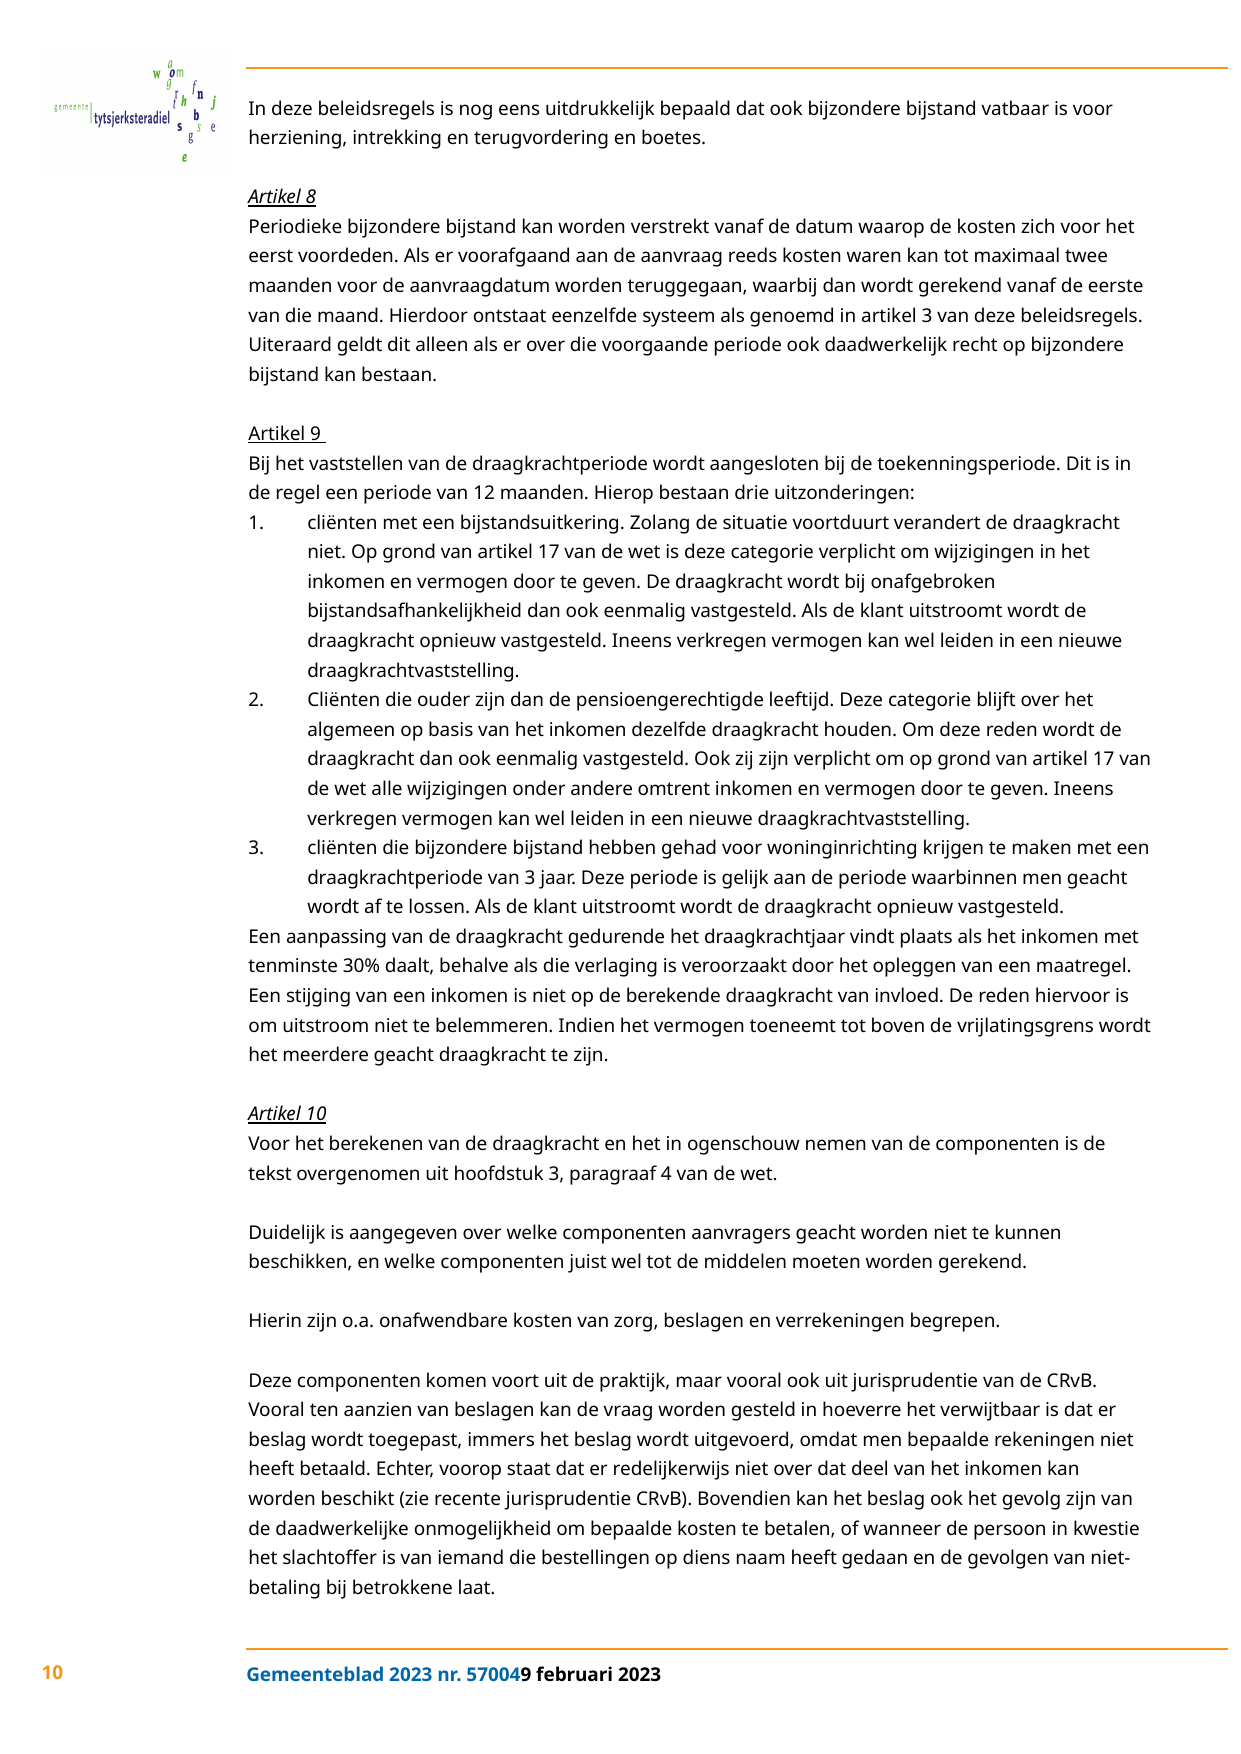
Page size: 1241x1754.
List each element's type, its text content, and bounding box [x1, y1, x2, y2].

text Artikel 9 [248, 420, 1152, 446]
text Voor het berekenen van de draagkracht en het in ogenschouw nemen van de componenten is de tekst overgenomen uit hoofdstuk 3, paragraaf 4 van de wet. [248, 1130, 1152, 1186]
picture [41, 47, 231, 172]
text Artikel 10 [248, 1101, 1152, 1126]
text Deze componenten komen voort uit de praktijk, maar vooral ook uit jurisprudentie van de CRvB. Vooral ten aanzien van beslagen kan de vraag worden gesteld in hoeverre het verwijtbaar is dat er beslag wordt toegepast, immers het beslag wordt uitgevoerd, omdat men bepaalde rekeningen niet heeft betaald. Echter, voorop staat dat er redelijkerwijs niet over dat deel van het inkomen kan worden beschikt (zie recente jurisprudentie CRvB). Bovendien kan het beslag ook het gevolg zijn van de daadwerkelijke onmogelijkheid om bepaalde kosten te betalen, of wanneer de persoon in kwestie het slachtoffer is van iemand die bestellingen op diens naam heeft gedaan en de gevolgen van niet-betaling bij betrokkene laat. [248, 1367, 1152, 1600]
text Bij het vaststellen van de draagkrachtperiode wordt aangesloten bij de toekenningsperiode. Dit is in de regel een periode van 12 maanden. Hierop bestaan drie uitzonderingen: [248, 450, 1152, 505]
list cliënten die bijzondere bijstand hebben gehad voor woninginrichting krijgen te maken met een draagkrachtperiode van 3 jaar. Deze periode is gelijk aan de periode waarbinnen men geacht wordt af te lossen. Als de klant uitstroomt wordt de draagkracht opnieuw vastgesteld. [248, 834, 1152, 919]
text Duidelijk is aangegeven over welke componenten aanvragers geacht worden niet te kunnen beschikken, en welke componenten juist wel tot de middelen moeten worden gerekend. [248, 1219, 1152, 1274]
text Hierin zijn o.a. onafwendbare kosten van zorg, beslagen en verrekeningen begrepen. [248, 1308, 1152, 1333]
list Cliënten die ouder zijn dan de pensioengerechtigde leeftijd. Deze categorie blijft over het algemeen op basis van het inkomen dezelfde draagkracht houden. Om deze reden wordt de draagkracht dan ook eenmalig vastgesteld. Ook zij zijn verplicht om op grond van artikel 17 van de wet alle wijzigingen onder andere omtrent inkomen en vermogen door te geven. Ineens verkregen vermogen kan wel leiden in een nieuwe draagkrachtvaststelling. [248, 686, 1152, 831]
list cliënten met een bijstandsuitkering. Zolang de situatie voortduurt verandert de draagkracht niet. Op grond van artikel 17 van de wet is deze categorie verplicht om wijzigingen in het inkomen en vermogen door te geven. De draagkracht wordt bij onafgebroken bijstandsafhankelijkheid dan ook eenmalig vastgesteld. Als de klant uitstroomt wordt de draagkracht opnieuw vastgesteld. Ineens verkregen vermogen kan wel leiden in een nieuwe draagkrachtvaststelling. [248, 509, 1152, 683]
text In deze beleidsregels is nog eens uitdrukkelijk bepaald dat ook bijzondere bijstand vatbaar is voor herziening, intrekking en terugvordering en boetes. [248, 95, 1152, 150]
text Artikel 8 [248, 183, 1152, 209]
text Periodieke bijzondere bijstand kan worden verstrekt vanaf de datum waarop de kosten zich voor het eerst voordeden. Als er voorafgaand aan de aanvraag reeds kosten waren kan tot maximaal twee maanden voor de aanvraagdatum worden teruggegaan, waarbij dan wordt gerekend vanaf de eerste van die maand. Hierdoor ontstaat eenzelfde systeem als genoemd in artikel 3 van deze beleidsregels. Uiteraard geldt dit alleen als er over die voorgaande periode ook daadwerkelijk recht op bijzondere bijstand kan bestaan. [248, 213, 1152, 387]
text Een aanpassing van de draagkracht gedurende het draagkrachtjaar vindt plaats als het inkomen met tenminste 30% daalt, behalve als die verlaging is veroorzaakt door het opleggen van een maatregel. Een stijging van een inkomen is niet op de berekende draagkracht van invloed. De reden hiervoor is om uitstroom niet te belemmeren. Indien het vermogen toeneemt tot boven de vrijlatingsgrens wordt het meerdere geacht draagkracht te zijn. [248, 923, 1152, 1067]
